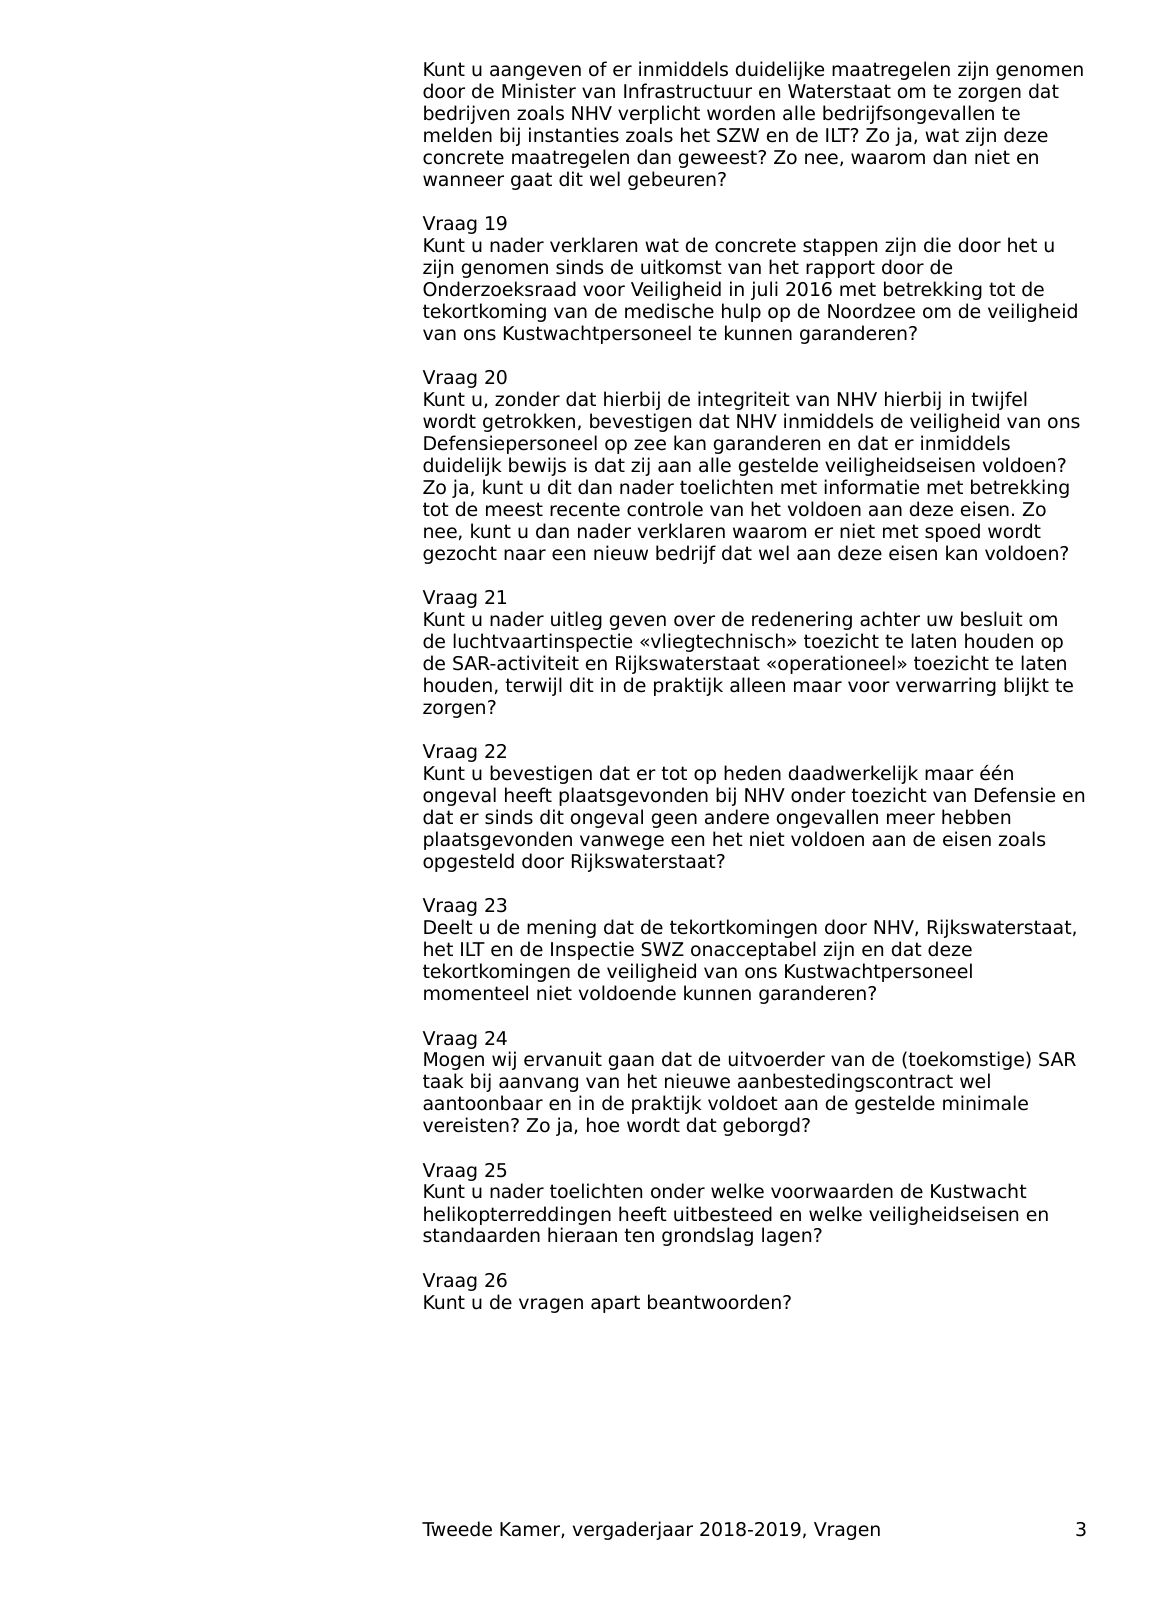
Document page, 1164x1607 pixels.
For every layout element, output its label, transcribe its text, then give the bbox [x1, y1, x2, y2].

text Kunt u nader toelichten onder welke voorwaarden de Kustwacht helikopterreddingen heeft uitbesteed en welke veiligheidseisen en standaarden hieraan ten grondslag lagen? [422, 1181, 1087, 1247]
text Vraag 21 [422, 587, 1087, 609]
text Kunt u nader verklaren wat de concrete stappen zijn die door het u zijn genomen sinds de uitkomst van het rapport door de Onderzoeksraad voor Veiligheid in juli 2016 met betrekking tot de tekortkoming van de medische hulp op de Noordzee om de veiligheid van ons Kustwachtpersoneel te kunnen garanderen? [422, 235, 1087, 345]
text Kunt u nader uitleg geven over de redenering achter uw besluit om de luchtvaartinspectie «vliegtechnisch» toezicht te laten houden op de SAR-activiteit en Rijkswaterstaat «operationeel» toezicht te laten houden, terwijl dit in de praktijk alleen maar voor verwarring blijkt te zorgen? [422, 609, 1087, 719]
text Vraag 26 [422, 1269, 1087, 1292]
text Vraag 22 [422, 741, 1087, 763]
text Vraag 23 [422, 895, 1087, 917]
text Vraag 25 [422, 1159, 1087, 1181]
text Kunt u, zonder dat hierbij de integriteit van NHV hierbij in twijfel wordt getrokken, bevestigen dat NHV inmiddels de veiligheid van ons Defensiepersoneel op zee kan garanderen en dat er inmiddels duidelijk bewijs is dat zij aan alle gestelde veiligheidseisen voldoen? Zo ja, kunt u dit dan nader toelichten met informatie met betrekking tot de meest recente controle van het voldoen aan deze eisen. Zo nee, kunt u dan nader verklaren waarom er niet met spoed wordt gezocht naar een nieuw bedrijf dat wel aan deze eisen kan voldoen? [422, 389, 1087, 565]
text Vraag 19 [422, 213, 1087, 235]
text Mogen wij ervanuit gaan dat de uitvoerder van de (toekomstige) SAR taak bij aanvang van het nieuwe aanbestedingscontract wel aantoonbaar en in de praktijk voldoet aan de gestelde minimale vereisten? Zo ja, hoe wordt dat geborgd? [422, 1049, 1087, 1137]
text Deelt u de mening dat de tekortkomingen door NHV, Rijkswaterstaat, het ILT en de Inspectie SWZ onacceptabel zijn en dat deze tekortkomingen de veiligheid van ons Kustwachtpersoneel momenteel niet voldoende kunnen garanderen? [422, 917, 1087, 1005]
text Vraag 24 [422, 1027, 1087, 1049]
text Vraag 20 [422, 367, 1087, 389]
text Kunt u bevestigen dat er tot op heden daadwerkelijk maar één ongeval heeft plaatsgevonden bij NHV onder toezicht van Defensie en dat er sinds dit ongeval geen andere ongevallen meer hebben plaatsgevonden vanwege een het niet voldoen aan de eisen zoals opgesteld door Rijkswaterstaat? [422, 763, 1087, 873]
text Kunt u aangeven of er inmiddels duidelijke maatregelen zijn genomen door de Minister van Infrastructuur en Waterstaat om te zorgen dat bedrijven zoals NHV verplicht worden alle bedrijfsongevallen te melden bij instanties zoals het SZW en de ILT? Zo ja, wat zijn deze concrete maatregelen dan geweest? Zo nee, waarom dan niet en wanneer gaat dit wel gebeuren? [422, 59, 1087, 191]
text Kunt u de vragen apart beantwoorden? [422, 1292, 1087, 1313]
